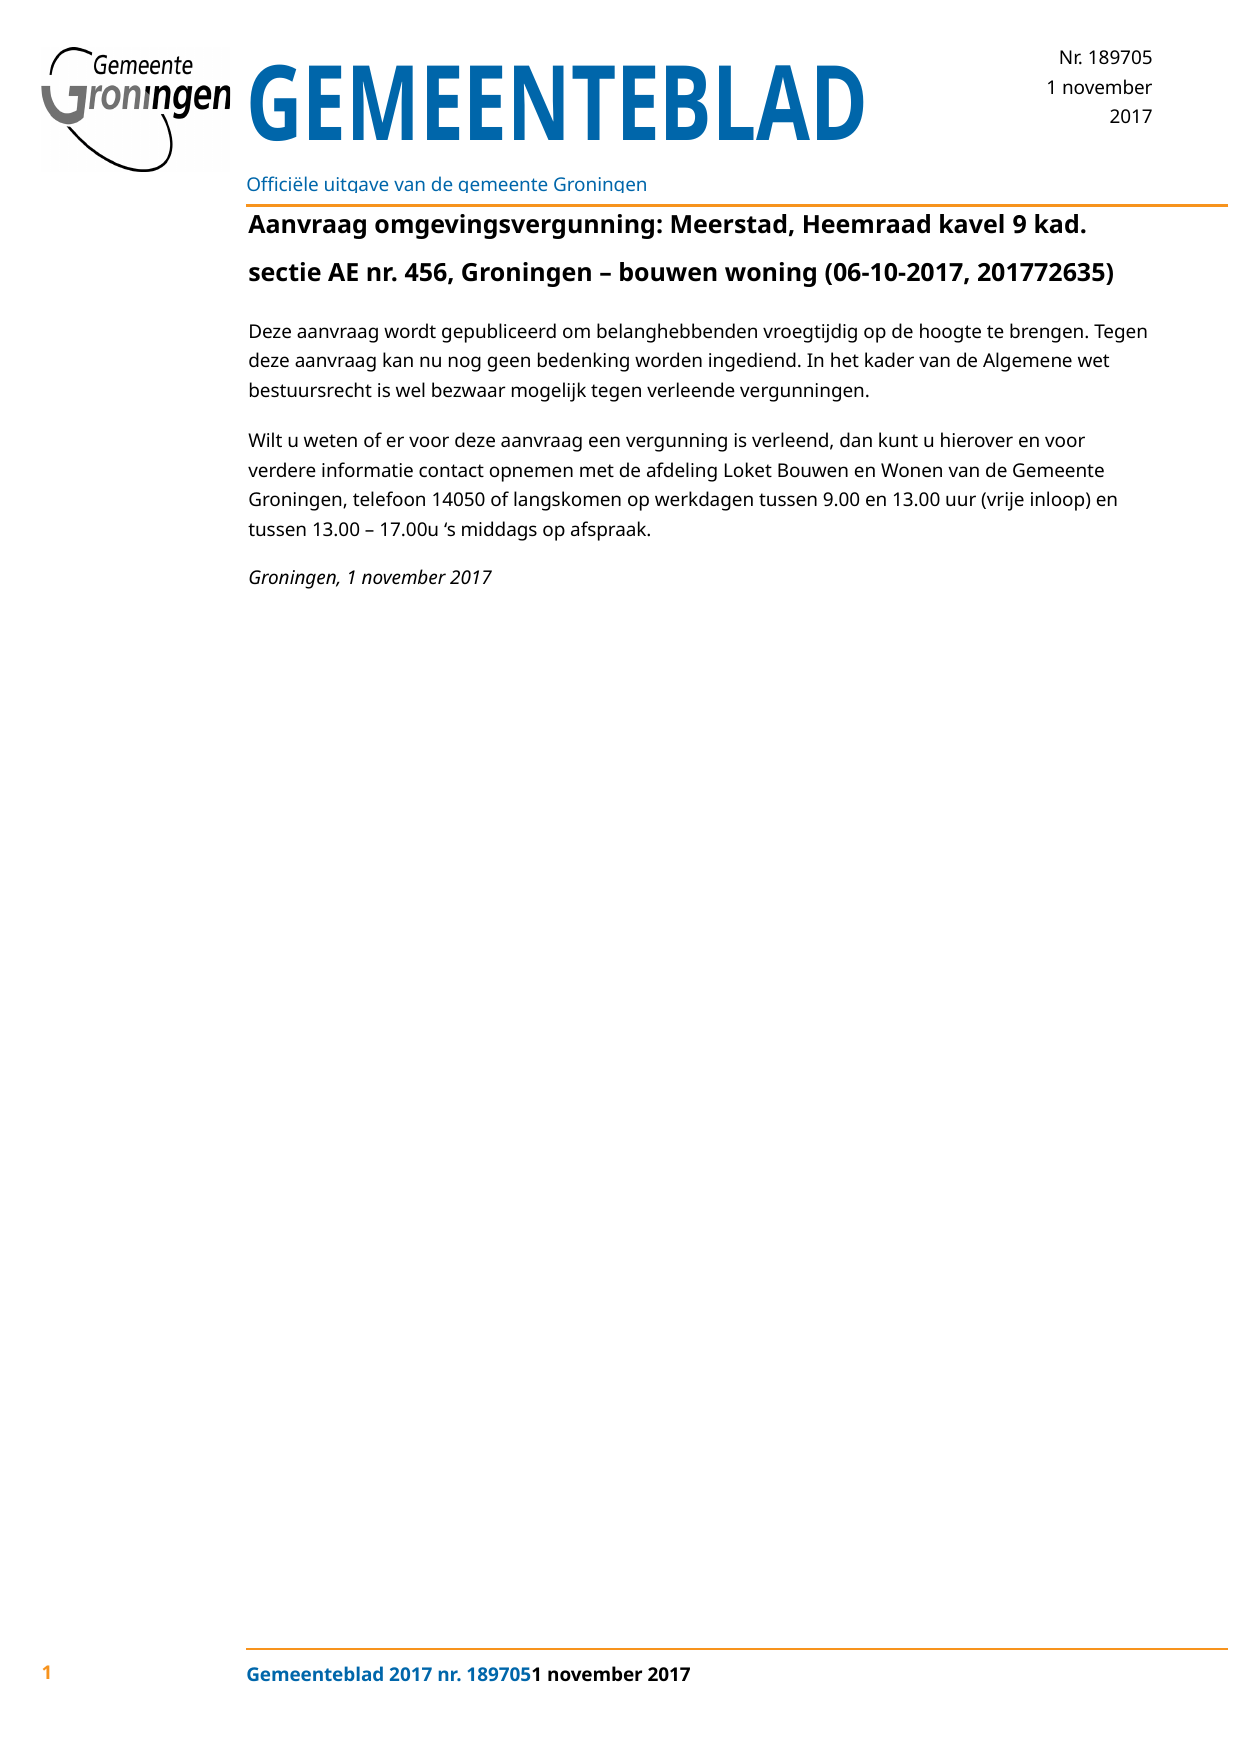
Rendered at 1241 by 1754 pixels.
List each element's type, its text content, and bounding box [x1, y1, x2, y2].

picture [41, 47, 231, 172]
text Wilt u weten of er voor deze aanvraag een vergunning is verleend, dan kunt u hierover en voor verdere informatie contact opnemen met de afdeling Loket Bouwen en Wonen van de Gemeente Groningen, telefoon 14050 of langskomen op werkdagen tussen 9.00 en 13.00 uur (vrije inloop) en tussen 13.00 – 17.00u ‘s middags op afspraak. [248, 427, 1152, 542]
text Groningen, 1 november 2017 [248, 564, 1152, 590]
text Aanvraag omgevingsvergunning: Meerstad, Heemraad kavel 9 kad. sectie AE nr. 456, Groningen – bouwen woning (06-10-2017, 201772635) [248, 207, 1152, 288]
text Deze aanvraag wordt gepubliceerd om belanghebbenden vroegtijdig op de hoogte te brengen. Tegen deze aanvraag kan nu nog geen bedenking worden ingediend. In het kader van de Algemene wet bestuursrecht is wel bezwaar mogelijk tegen verleende vergunningen. [248, 318, 1152, 403]
